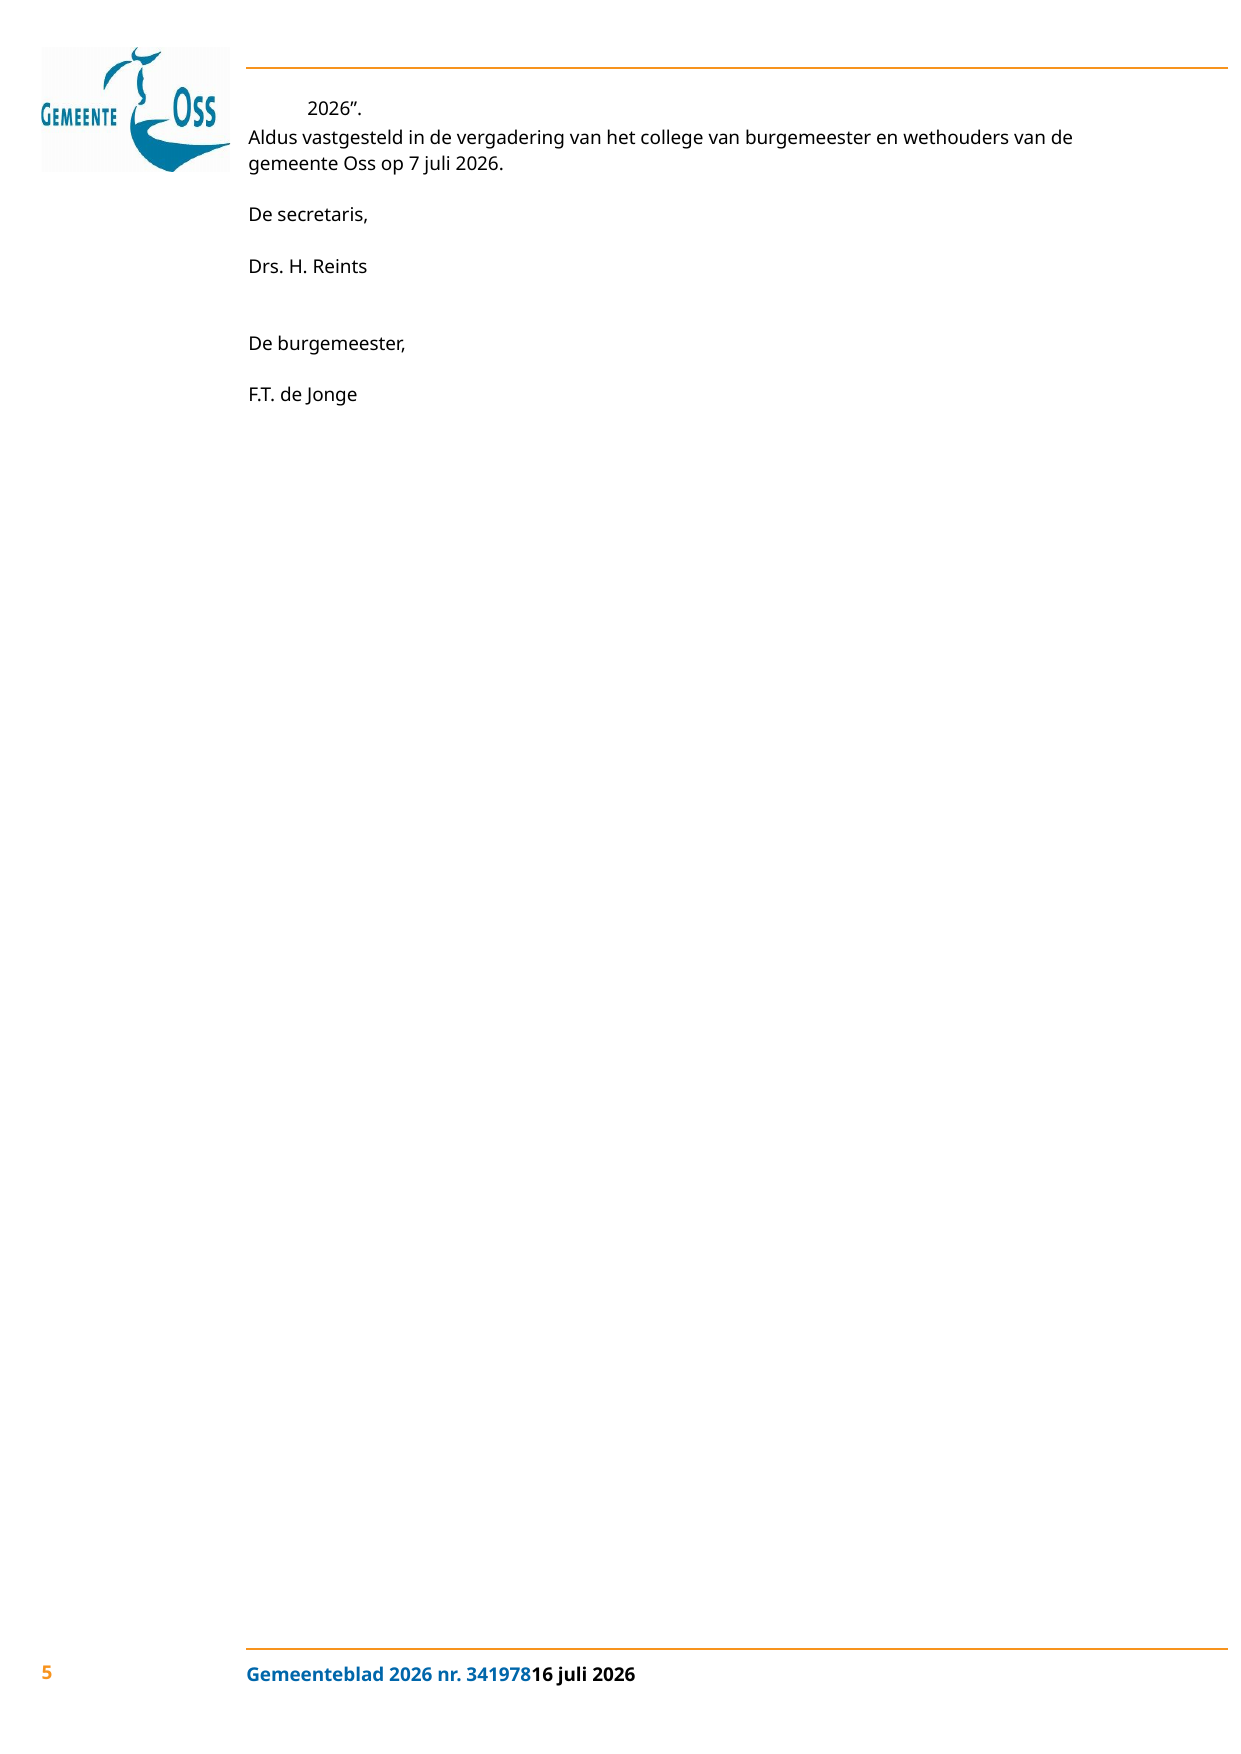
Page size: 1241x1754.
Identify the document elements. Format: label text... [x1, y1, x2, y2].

picture [41, 47, 231, 172]
text Drs. H. Reints [248, 253, 1152, 279]
text F.T. de Jonge [248, 382, 1152, 407]
text De secretaris, [248, 202, 1152, 227]
list 2026”. [248, 95, 1152, 121]
text Aldus vastgesteld in de vergadering van het college van burgemeester en wethouders van de gemeente Oss op 7 juli 2026. [248, 124, 1152, 176]
text De burgemeester, [248, 330, 1152, 356]
